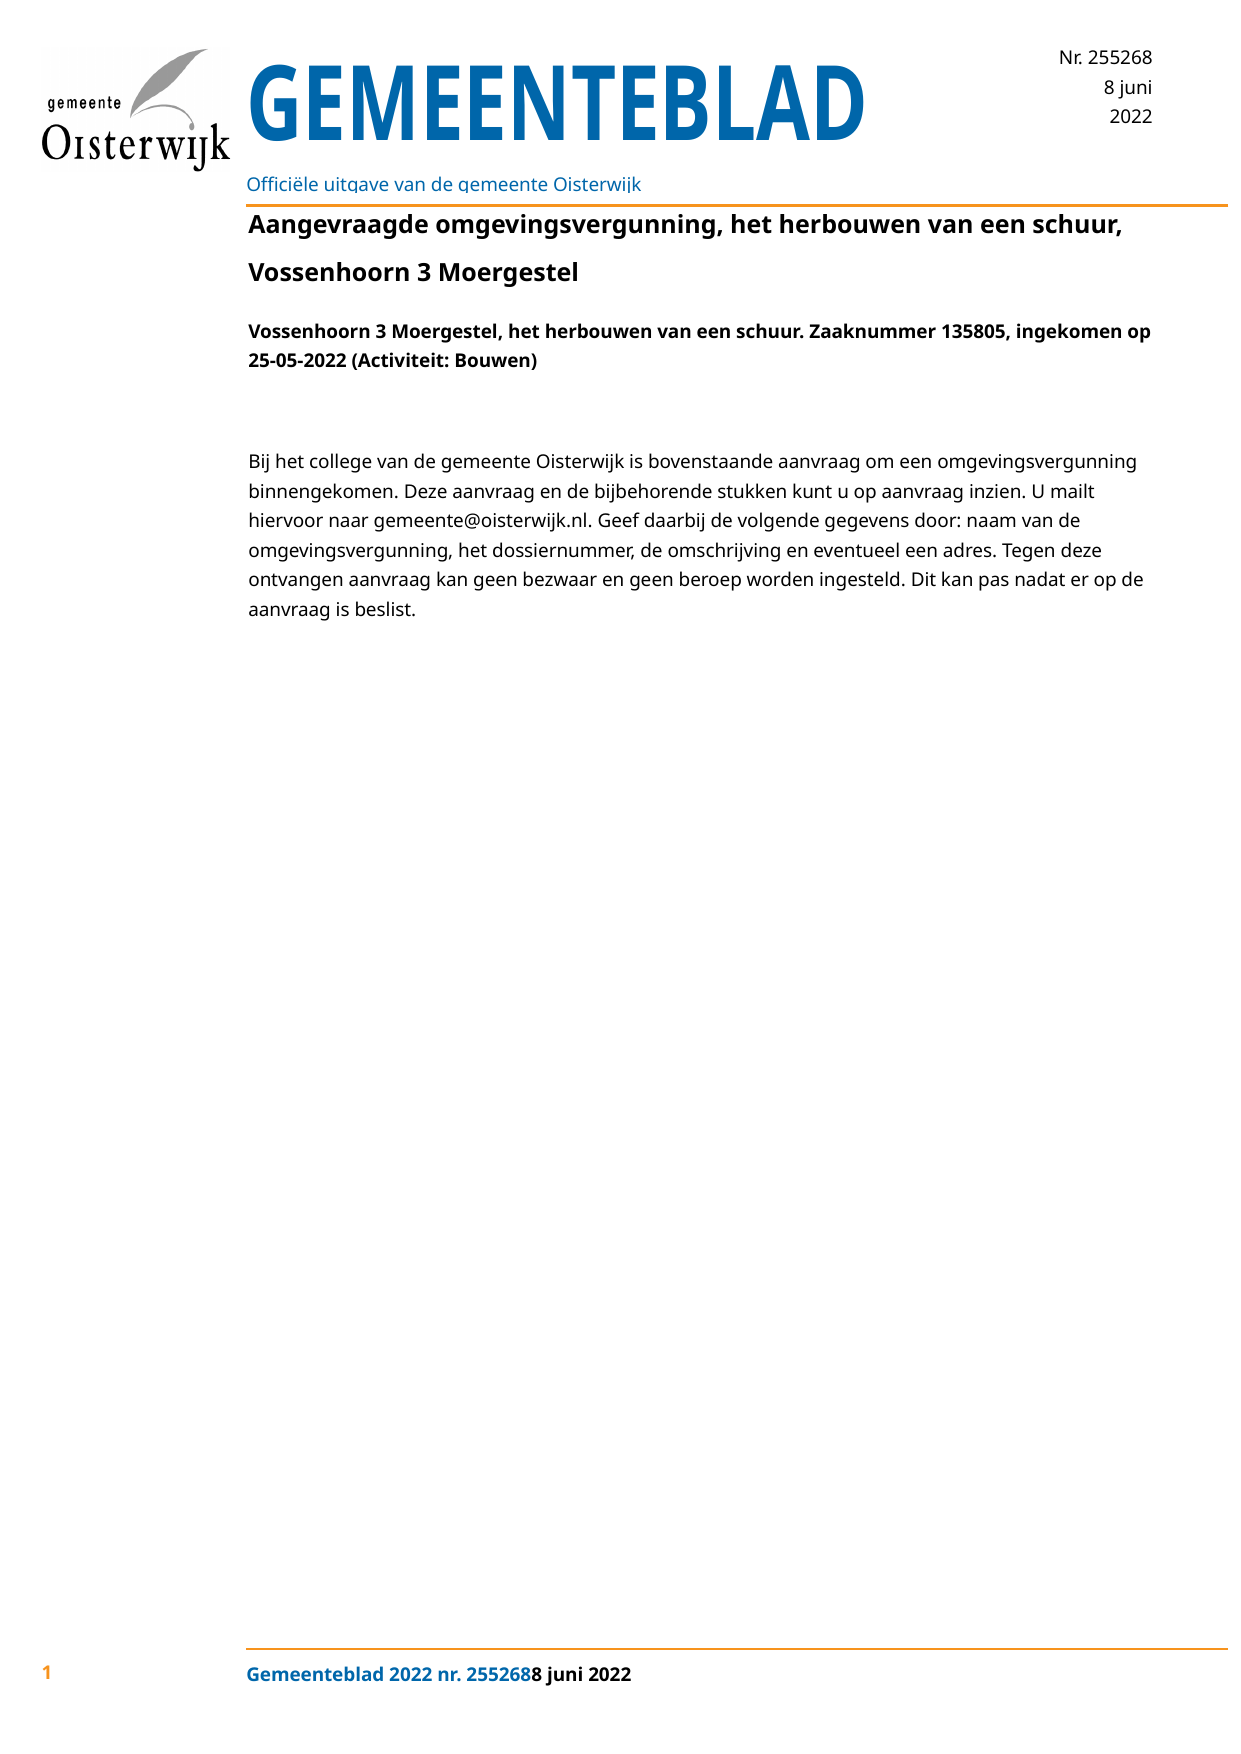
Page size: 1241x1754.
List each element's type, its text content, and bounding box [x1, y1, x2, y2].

text Aangevraagde omgevingsvergunning, het herbouwen van een schuur, Vossenhoorn 3 Moergestel [248, 207, 1152, 288]
text Vossenhoorn 3 Moergestel, het herbouwen van een schuur. Zaaknummer 135805, ingekomen op 25-05-2022 (Activiteit: Bouwen) [248, 318, 1152, 373]
text Bij het college van de gemeente Oisterwijk is bovenstaande aanvraag om een omgevingsvergunning binnengekomen. Deze aanvraag en de bijbehorende stukken kunt u op aanvraag inzien. U mailt hiervoor naar gemeente@oisterwijk.nl. Geef daarbij de volgende gegevens door: naam van de omgevingsvergunning, het dossiernummer, de omschrijving en eventueel een adres. Tegen deze ontvangen aanvraag kan geen bezwaar en geen beroep worden ingesteld. Dit kan pas nadat er op de aanvraag is beslist. [248, 448, 1152, 622]
picture [41, 47, 231, 172]
